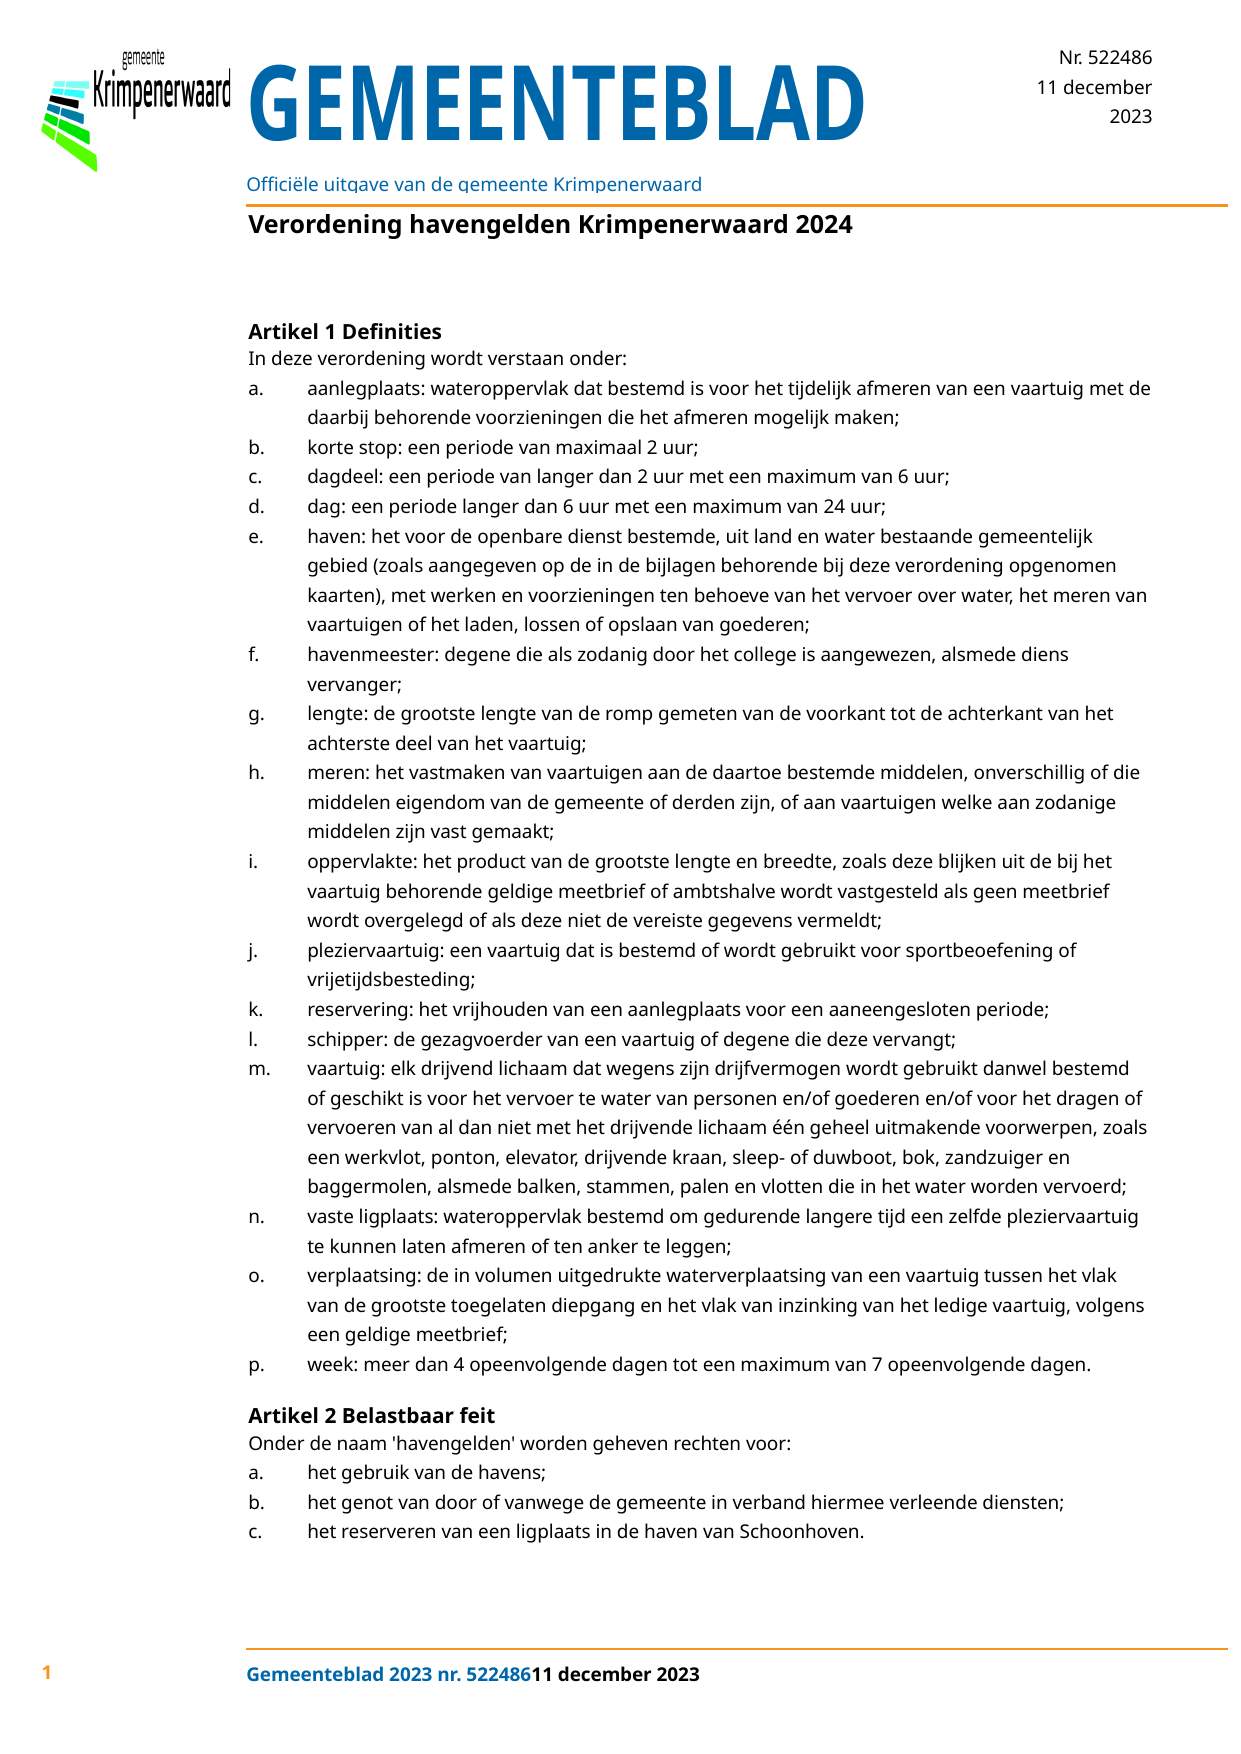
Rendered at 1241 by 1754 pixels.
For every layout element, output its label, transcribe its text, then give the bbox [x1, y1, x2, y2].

list meren: het vastmaken van vaartuigen aan de daartoe bestemde middelen, onverschillig of die middelen eigendom van de gemeente of derden zijn, of aan vaartuigen welke aan zodanige middelen zijn vast gemaakt; [248, 759, 1152, 844]
list het genot van door of vanwege de gemeente in verband hiermee verleende diensten; [248, 1489, 1152, 1515]
list oppervlakte: het product van de grootste lengte en breedte, zoals deze blijken uit de bij het vaartuig behorende geldige meetbrief of ambtshalve wordt vastgesteld als geen meetbrief wordt overgelegd of als deze niet de vereiste gegevens vermeldt; [248, 848, 1152, 933]
list aanlegplaats: wateroppervlak dat bestemd is voor het tijdelijk afmeren van een vaartuig met de daarbij behorende voorzieningen die het afmeren mogelijk maken; [248, 375, 1152, 430]
text Artikel 1 Definities [248, 317, 1152, 345]
picture [41, 47, 231, 172]
list schipper: de gezagvoerder van een vaartuig of degene die deze vervangt; [248, 1026, 1152, 1051]
list haven: het voor de openbare dienst bestemde, uit land en water bestaande gemeentelijk gebied (zoals aangegeven op de in de bijlagen behorende bij deze verordening opgenomen kaarten), met werken en voorzieningen ten behoeve van het vervoer over water, het meren van vaartuigen of het laden, lossen of opslaan van goederen; [248, 523, 1152, 637]
list reservering: het vrijhouden van een aanlegplaats voor een aaneengesloten periode; [248, 996, 1152, 1022]
list dag: een periode langer dan 6 uur met een maximum van 24 uur; [248, 493, 1152, 519]
list lengte: de grootste lengte van de romp gemeten van de voorkant tot de achterkant van het achterste deel van het vaartuig; [248, 700, 1152, 756]
list het gebruik van de havens; [248, 1459, 1152, 1485]
text Artikel 2 Belastbaar feit [248, 1402, 1152, 1430]
list week: meer dan 4 opeenvolgende dagen tot een maximum van 7 opeenvolgende dagen. [248, 1351, 1152, 1377]
text Verordening havengelden Krimpenerwaard 2024 [248, 207, 1152, 241]
list dagdeel: een periode van langer dan 2 uur met een maximum van 6 uur; [248, 464, 1152, 489]
list korte stop: een periode van maximaal 2 uur; [248, 434, 1152, 460]
list het reserveren van een ligplaats in de haven van Schoonhoven. [248, 1519, 1152, 1544]
list vaste ligplaats: wateroppervlak bestemd om gedurende langere tijd een zelfde pleziervaartuig te kunnen laten afmeren of ten anker te leggen; [248, 1203, 1152, 1258]
list verplaatsing: de in volumen uitgedrukte waterverplaatsing van een vaartuig tussen het vlak van de grootste toegelaten diepgang en het vlak van inzinking van het ledige vaartuig, volgens een geldige meetbrief; [248, 1262, 1152, 1347]
text In deze verordening wordt verstaan onder: [248, 345, 1152, 371]
list vaartuig: elk drijvend lichaam dat wegens zijn drijfvermogen wordt gebruikt danwel bestemd of geschikt is voor het vervoer te water van personen en/of goederen en/of voor het dragen of vervoeren van al dan niet met het drijvende lichaam één geheel uitmakende voorwerpen, zoals een werkvlot, ponton, elevator, drijvende kraan, sleep- of duwboot, bok, zandzuiger en baggermolen, alsmede balken, stammen, palen en vlotten die in het water worden vervoerd; [248, 1055, 1152, 1199]
list pleziervaartuig: een vaartuig dat is bestemd of wordt gebruikt voor sportbeoefening of vrijetijdsbesteding; [248, 937, 1152, 992]
list havenmeester: degene die als zodanig door het college is aangewezen, alsmede diens vervanger; [248, 641, 1152, 696]
text Onder de naam 'havengelden' worden geheven rechten voor: [248, 1430, 1152, 1456]
